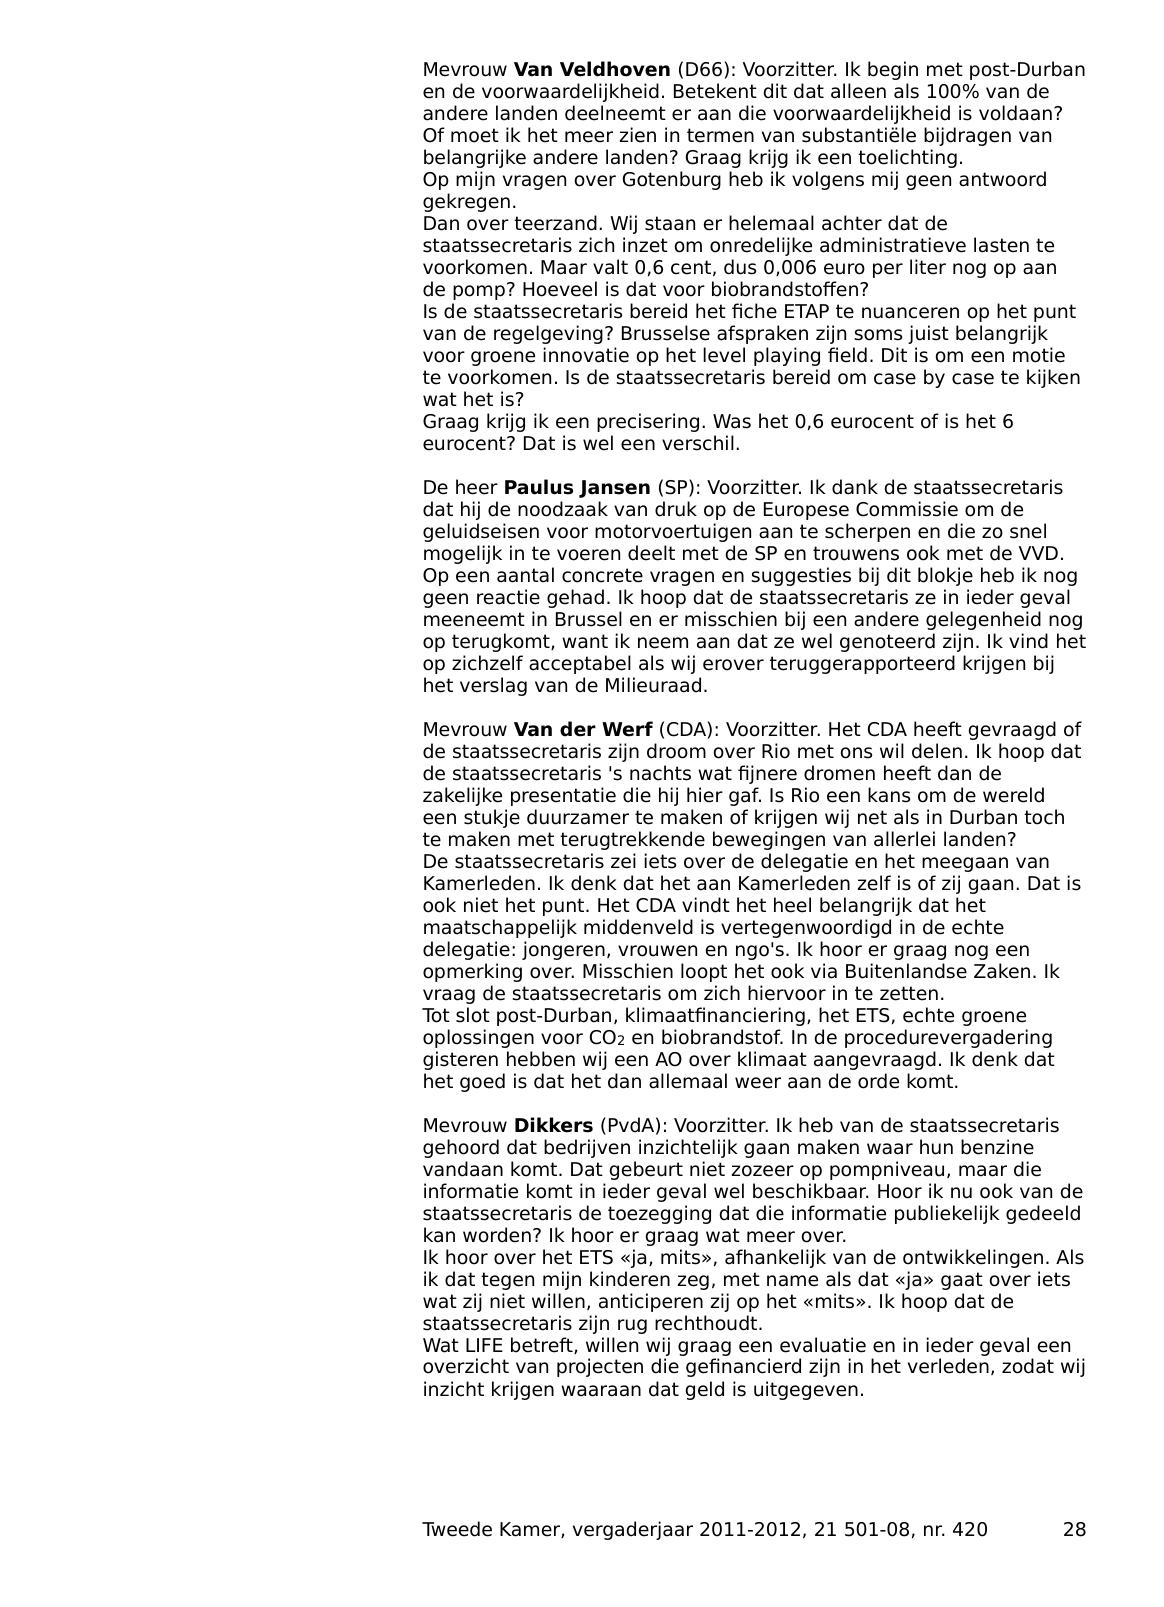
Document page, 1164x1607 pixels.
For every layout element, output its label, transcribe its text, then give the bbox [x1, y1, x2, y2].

text De staatssecretaris zei iets over de delegatie en het meegaan van Kamerleden. Ik denk dat het aan Kamerleden zelf is of zij gaan. Dat is ook niet het punt. Het CDA vindt het heel belangrijk dat het maatschappelijk middenveld is vertegenwoordigd in de echte delegatie: jongeren, vrouwen en ngo's. Ik hoor er graag nog een opmerking over. Misschien loopt het ook via Buitenlandse Zaken. Ik vraag de staatssecretaris om zich hiervoor in te zetten. [422, 851, 1087, 1004]
text Ik hoor over het ETS «ja, mits», afhankelijk van de ontwikkelingen. Als ik dat tegen mijn kinderen zeg, met name als dat «ja» gaat over iets wat zij niet willen, anticiperen zij op het «mits». Ik hoop dat de staatssecretaris zijn rug rechthoudt. [422, 1247, 1087, 1334]
text Wat LIFE betreft, willen wij graag een evaluatie en in ieder geval een overzicht van projecten die gefinancierd zijn in het verleden, zodat wij inzicht krijgen waaraan dat geld is uitgegeven. [422, 1334, 1087, 1400]
text De heer Paulus Jansen (SP): Voorzitter. Ik dank de staatssecretaris dat hij de noodzaak van druk op de Europese Commissie om de geluidseisen voor motorvoertuigen aan te scherpen en die zo snel mogelijk in te voeren deelt met de SP en trouwens ook met de VVD. [422, 477, 1087, 565]
text Mevrouw Van Veldhoven (D66): Voorzitter. Ik begin met post-Durban en de voorwaardelijkheid. Betekent dit dat alleen als 100% van de andere landen deelneemt er aan die voorwaardelijkheid is voldaan? Of moet ik het meer zien in termen van substantiële bijdragen van belangrijke andere landen? Graag krijg ik een toelichting. [422, 59, 1087, 169]
text Mevrouw Dikkers (PvdA): Voorzitter. Ik heb van de staatssecretaris gehoord dat bedrijven inzichtelijk gaan maken waar hun benzine vandaan komt. Dat gebeurt niet zozeer op pompniveau, maar die informatie komt in ieder geval wel beschikbaar. Hoor ik nu ook van de staatssecretaris de toezegging dat die informatie publiekelijk gedeeld kan worden? Ik hoor er graag wat meer over. [422, 1115, 1087, 1247]
text Mevrouw Van der Werf (CDA): Voorzitter. Het CDA heeft gevraagd of de staatssecretaris zijn droom over Rio met ons wil delen. Ik hoop dat de staatssecretaris 's nachts wat fijnere dromen heeft dan de zakelijke presentatie die hij hier gaf. Is Rio een kans om de wereld een stukje duurzamer te maken of krijgen wij net als in Durban toch te maken met terugtrekkende bewegingen van allerlei landen? [422, 719, 1087, 851]
text Is de staatssecretaris bereid het fiche ETAP te nuanceren op het punt van de regelgeving? Brusselse afspraken zijn soms juist belangrijk voor groene innovatie op het level playing field. Dit is om een motie te voorkomen. Is de staatssecretaris bereid om case by case te kijken wat het is? [422, 301, 1087, 411]
text Graag krijg ik een precisering. Was het 0,6 eurocent of is het 6 eurocent? Dat is wel een verschil. [422, 411, 1087, 455]
text Dan over teerzand. Wij staan er helemaal achter dat de staatssecretaris zich inzet om onredelijke administratieve lasten te voorkomen. Maar valt 0,6 cent, dus 0,006 euro per liter nog op aan de pomp? Hoeveel is dat voor biobrandstoffen? [422, 213, 1087, 301]
text Op een aantal concrete vragen en suggesties bij dit blokje heb ik nog geen reactie gehad. Ik hoop dat de staatssecretaris ze in ieder geval meeneemt in Brussel en er misschien bij een andere gelegenheid nog op terugkomt, want ik neem aan dat ze wel genoteerd zijn. Ik vind het op zichzelf acceptabel als wij erover teruggerapporteerd krijgen bij het verslag van de Milieuraad. [422, 565, 1087, 697]
text Tot slot post-Durban, klimaatfinanciering, het ETS, echte groene oplossingen voor CO2 en biobrandstof. In de procedurevergadering gisteren hebben wij een AO over klimaat aangevraagd. Ik denk dat het goed is dat het dan allemaal weer aan de orde komt. [422, 1004, 1087, 1092]
text Op mijn vragen over Gotenburg heb ik volgens mij geen antwoord gekregen. [422, 169, 1087, 213]
